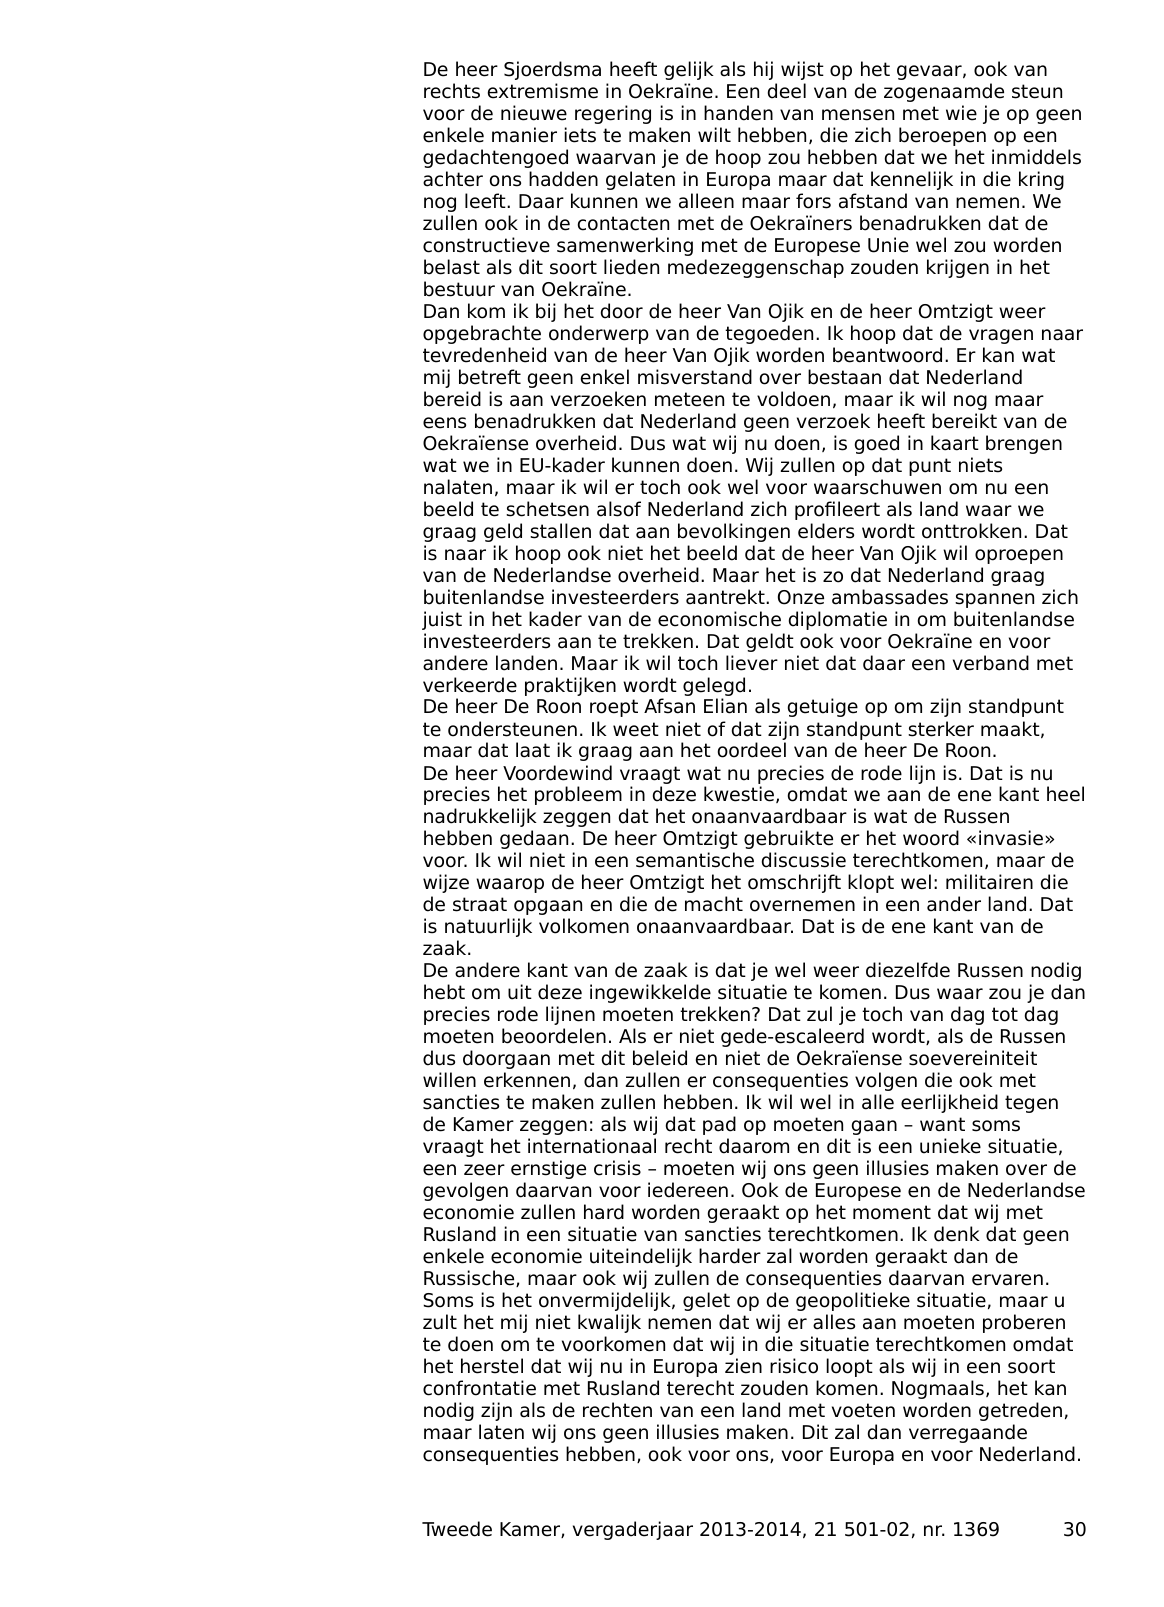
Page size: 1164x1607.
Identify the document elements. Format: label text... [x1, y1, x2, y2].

text De heer De Roon roept Afsan Elian als getuige op om zijn standpunt te ondersteunen. Ik weet niet of dat zijn standpunt sterker maakt, maar dat laat ik graag aan het oordeel van de heer De Roon. [422, 696, 1087, 762]
text De andere kant van de zaak is dat je wel weer diezelfde Russen nodig hebt om uit deze ingewikkelde situatie te komen. Dus waar zou je dan precies rode lijnen moeten trekken? Dat zul je toch van dag tot dag moeten beoordelen. Als er niet gede-escaleerd wordt, als de Russen dus doorgaan met dit beleid en niet de Oekraïense soevereiniteit willen erkennen, dan zullen er consequenties volgen die ook met sancties te maken zullen hebben. Ik wil wel in alle eerlijkheid tegen de Kamer zeggen: als wij dat pad op moeten gaan – want soms vraagt het internationaal recht daarom en dit is een unieke situatie, een zeer ernstige crisis – moeten wij ons geen illusies maken over de gevolgen daarvan voor iedereen. Ook de Europese en de Nederlandse economie zullen hard worden geraakt op het moment dat wij met Rusland in een situatie van sancties terechtkomen. Ik denk dat geen enkele economie uiteindelijk harder zal worden geraakt dan de Russische, maar ook wij zullen de consequenties daarvan ervaren. Soms is het onvermijdelijk, gelet op de geopolitieke situatie, maar u zult het mij niet kwalijk nemen dat wij er alles aan moeten proberen te doen om te voorkomen dat wij in die situatie terechtkomen omdat het herstel dat wij nu in Europa zien risico loopt als wij in een soort confrontatie met Rusland terecht zouden komen. Nogmaals, het kan nodig zijn als de rechten van een land met voeten worden getreden, maar laten wij ons geen illusies maken. Dit zal dan verregaande consequenties hebben, ook voor ons, voor Europa en voor Nederland. [422, 960, 1087, 1466]
text De heer Voordewind vraagt wat nu precies de rode lijn is. Dat is nu precies het probleem in deze kwestie, omdat we aan de ene kant heel nadrukkelijk zeggen dat het onaanvaardbaar is wat de Russen hebben gedaan. De heer Omtzigt gebruikte er het woord «invasie» voor. Ik wil niet in een semantische discussie terechtkomen, maar de wijze waarop de heer Omtzigt het omschrijft klopt wel: militairen die de straat opgaan en die de macht overnemen in een ander land. Dat is natuurlijk volkomen onaanvaardbaar. Dat is de ene kant van de zaak. [422, 762, 1087, 960]
text Dan kom ik bij het door de heer Van Ojik en de heer Omtzigt weer opgebrachte onderwerp van de tegoeden. Ik hoop dat de vragen naar tevredenheid van de heer Van Ojik worden beantwoord. Er kan wat mij betreft geen enkel misverstand over bestaan dat Nederland bereid is aan verzoeken meteen te voldoen, maar ik wil nog maar eens benadrukken dat Nederland geen verzoek heeft bereikt van de Oekraïense overheid. Dus wat wij nu doen, is goed in kaart brengen wat we in EU-kader kunnen doen. Wij zullen op dat punt niets nalaten, maar ik wil er toch ook wel voor waarschuwen om nu een beeld te schetsen alsof Nederland zich profileert als land waar we graag geld stallen dat aan bevolkingen elders wordt onttrokken. Dat is naar ik hoop ook niet het beeld dat de heer Van Ojik wil oproepen van de Nederlandse overheid. Maar het is zo dat Nederland graag buitenlandse investeerders aantrekt. Onze ambassades spannen zich juist in het kader van de economische diplomatie in om buitenlandse investeerders aan te trekken. Dat geldt ook voor Oekraïne en voor andere landen. Maar ik wil toch liever niet dat daar een verband met verkeerde praktijken wordt gelegd. [422, 301, 1087, 696]
text De heer Sjoerdsma heeft gelijk als hij wijst op het gevaar, ook van rechts extremisme in Oekraïne. Een deel van de zogenaamde steun voor de nieuwe regering is in handen van mensen met wie je op geen enkele manier iets te maken wilt hebben, die zich beroepen op een gedachtengoed waarvan je de hoop zou hebben dat we het inmiddels achter ons hadden gelaten in Europa maar dat kennelijk in die kring nog leeft. Daar kunnen we alleen maar fors afstand van nemen. We zullen ook in de contacten met de Oekraïners benadrukken dat de constructieve samenwerking met de Europese Unie wel zou worden belast als dit soort lieden medezeggenschap zouden krijgen in het bestuur van Oekraïne. [422, 59, 1087, 301]
